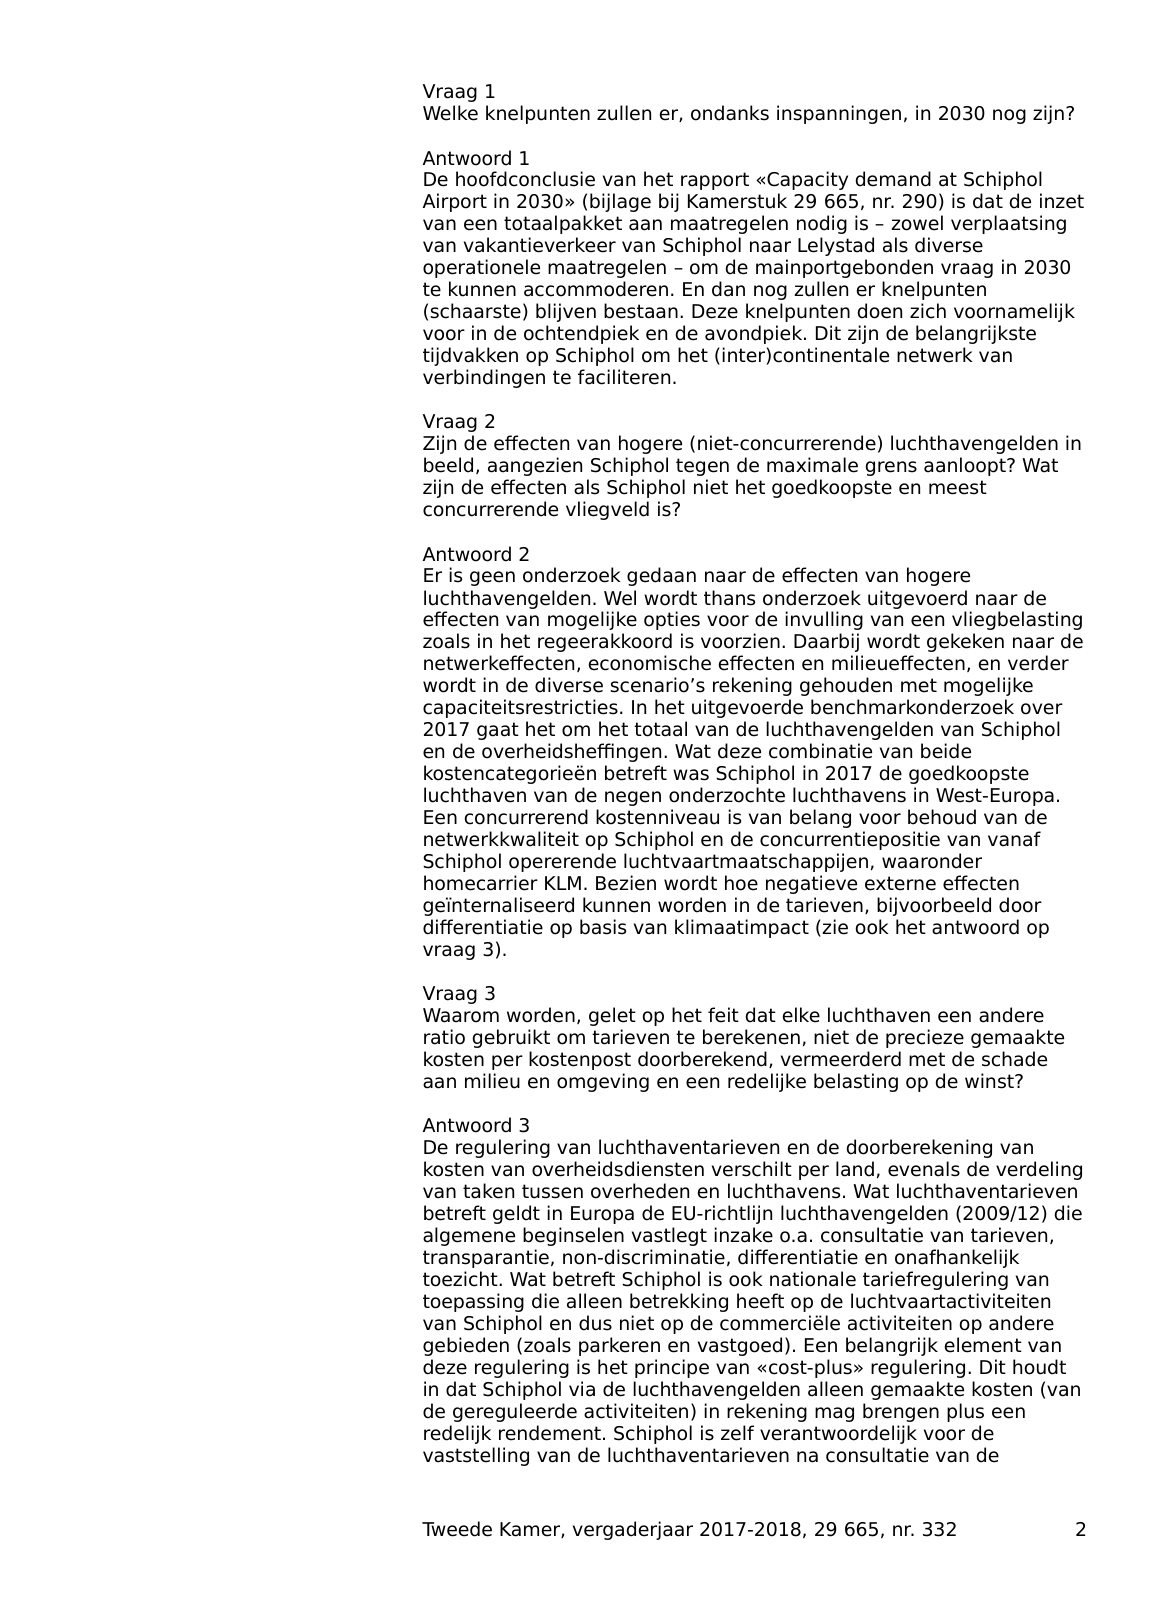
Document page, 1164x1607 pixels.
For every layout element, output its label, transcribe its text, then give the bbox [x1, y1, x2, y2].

text Antwoord 3 [422, 1115, 1087, 1137]
text Er is geen onderzoek gedaan naar de effecten van hogere luchthavengelden. Wel wordt thans onderzoek uitgevoerd naar de effecten van mogelijke opties voor de invulling van een vliegbelasting zoals in het regeerakkoord is voorzien. Daarbij wordt gekeken naar de netwerkeffecten, economische effecten en milieueffecten, en verder wordt in de diverse scenario’s rekening gehouden met mogelijke capaciteitsrestricties. In het uitgevoerde benchmarkonderzoek over 2017 gaat het om het totaal van de luchthavengelden van Schiphol en de overheidsheffingen. Wat deze combinatie van beide kostencategorieën betreft was Schiphol in 2017 de goedkoopste luchthaven van de negen onderzochte luchthavens in West-Europa. Een concurrerend kostenniveau is van belang voor behoud van de netwerkkwaliteit op Schiphol en de concurrentiepositie van vanaf Schiphol opererende luchtvaartmaatschappijen, waaronder homecarrier KLM. Bezien wordt hoe negatieve externe effecten geïnternaliseerd kunnen worden in de tarieven, bijvoorbeeld door differentiatie op basis van klimaatimpact (zie ook het antwoord op vraag 3). [422, 565, 1087, 961]
text Antwoord 1 [422, 147, 1087, 169]
text Vraag 2 [422, 411, 1087, 433]
text Vraag 3 [422, 983, 1087, 1005]
text Zijn de effecten van hogere (niet-concurrerende) luchthavengelden in beeld, aangezien Schiphol tegen de maximale grens aanloopt? Wat zijn de effecten als Schiphol niet het goedkoopste en meest concurrerende vliegveld is? [422, 433, 1087, 521]
text Vraag 1 [422, 81, 1087, 103]
text Welke knelpunten zullen er, ondanks inspanningen, in 2030 nog zijn? [422, 103, 1087, 125]
text De hoofdconclusie van het rapport «Capacity demand at Schiphol Airport in 2030» (bijlage bij Kamerstuk 29 665, nr. 290) is dat de inzet van een totaalpakket aan maatregelen nodig is – zowel verplaatsing van vakantieverkeer van Schiphol naar Lelystad als diverse operationele maatregelen – om de mainportgebonden vraag in 2030 te kunnen accommoderen. En dan nog zullen er knelpunten (schaarste) blijven bestaan. Deze knelpunten doen zich voornamelijk voor in de ochtendpiek en de avondpiek. Dit zijn de belangrijkste tijdvakken op Schiphol om het (inter)continentale netwerk van verbindingen te faciliteren. [422, 169, 1087, 389]
text Waarom worden, gelet op het feit dat elke luchthaven een andere ratio gebruikt om tarieven te berekenen, niet de precieze gemaakte kosten per kostenpost doorberekend, vermeerderd met de schade aan milieu en omgeving en een redelijke belasting op de winst? [422, 1005, 1087, 1093]
text Antwoord 2 [422, 543, 1087, 565]
text De regulering van luchthaventarieven en de doorberekening van kosten van overheidsdiensten verschilt per land, evenals de verdeling van taken tussen overheden en luchthavens. Wat luchthaventarieven betreft geldt in Europa de EU-richtlijn luchthavengelden (2009/12) die algemene beginselen vastlegt inzake o.a. consultatie van tarieven, transparantie, non-discriminatie, differentiatie en onafhankelijk toezicht. Wat betreft Schiphol is ook nationale tariefregulering van toepassing die alleen betrekking heeft op de luchtvaartactiviteiten van Schiphol en dus niet op de commerciële activiteiten op andere gebieden (zoals parkeren en vastgoed). Een belangrijk element van deze regulering is het principe van «cost-plus» regulering. Dit houdt in dat Schiphol via de luchthavengelden alleen gemaakte kosten (van de gereguleerde activiteiten) in rekening mag brengen plus een redelijk rendement. Schiphol is zelf verantwoordelijk voor de vaststelling van de luchthaventarieven na consultatie van de [422, 1137, 1087, 1467]
